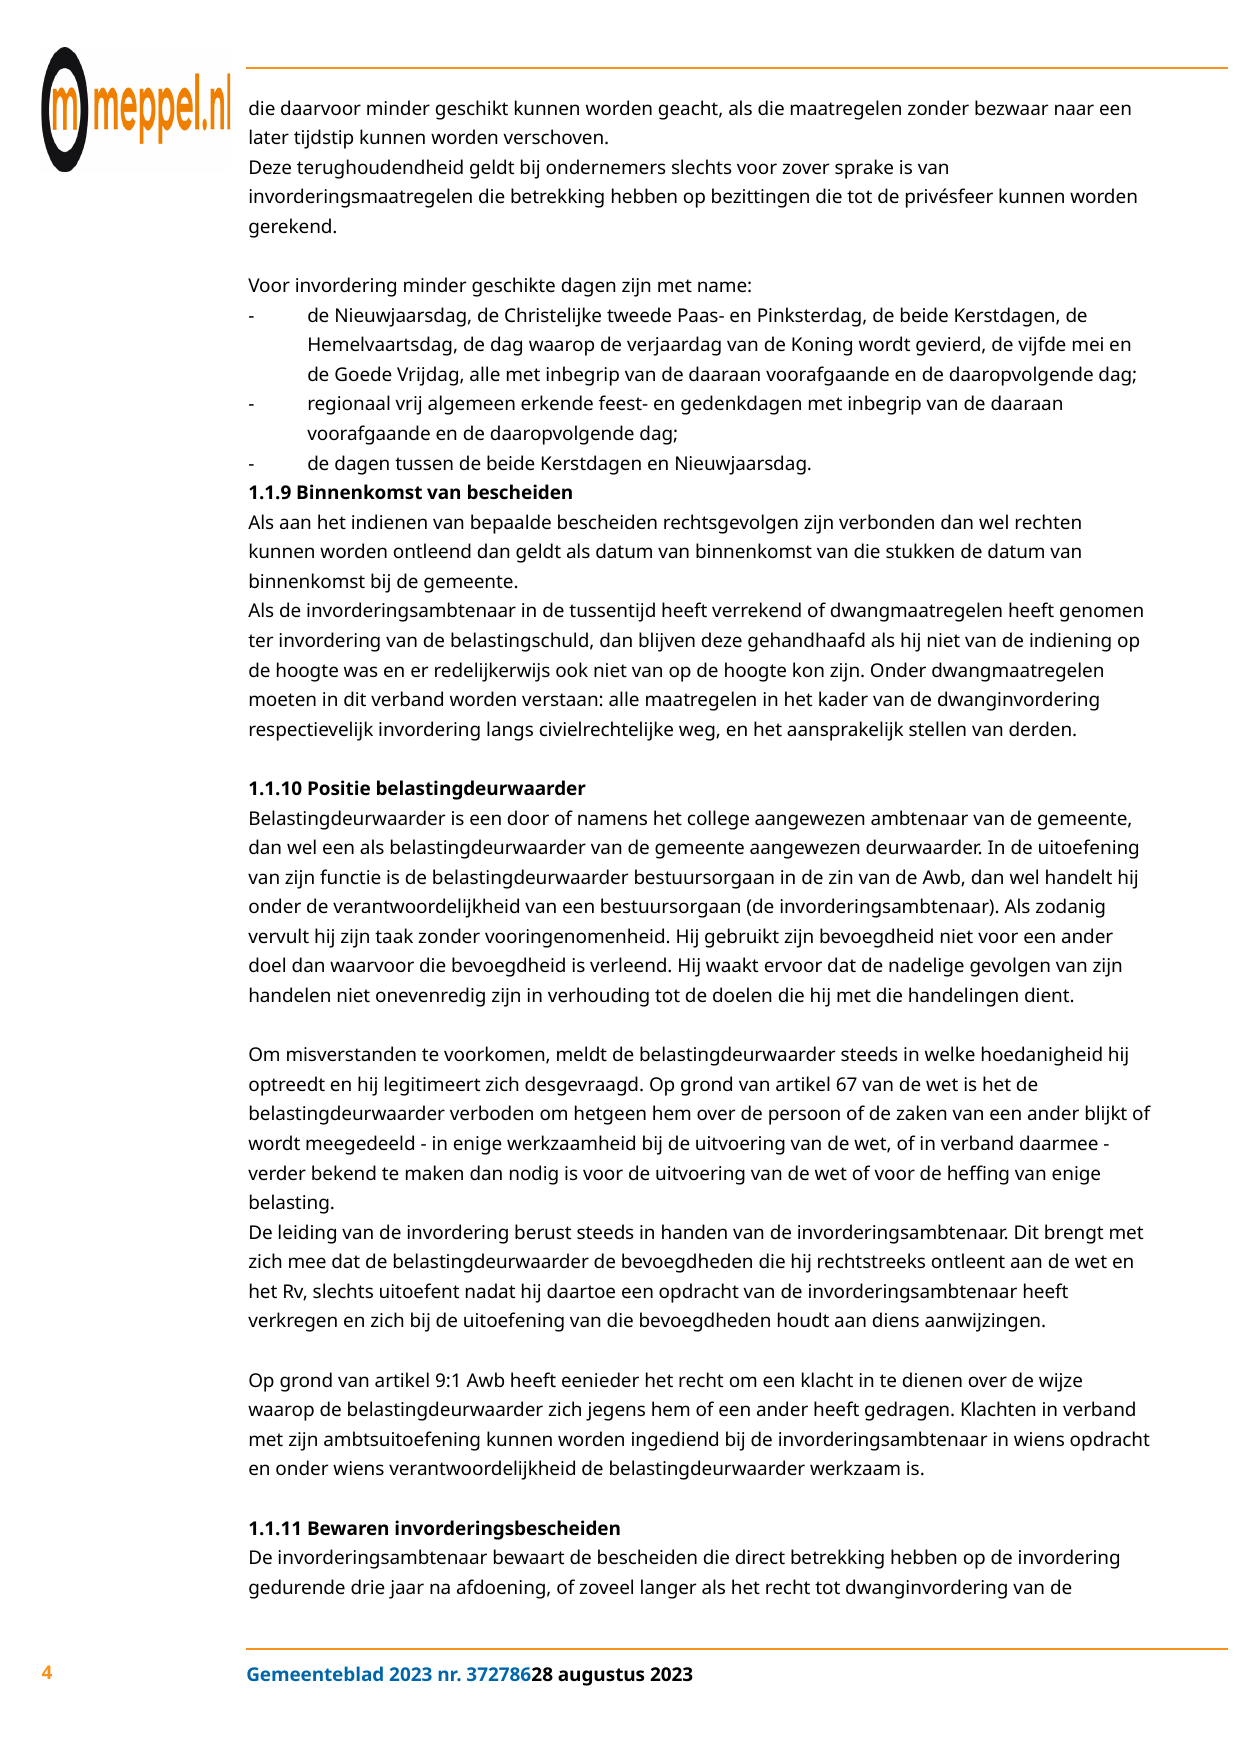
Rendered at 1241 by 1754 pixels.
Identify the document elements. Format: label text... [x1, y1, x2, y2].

text 1.1.9 Binnenkomst van bescheiden [248, 479, 1152, 505]
text die daarvoor minder geschikt kunnen worden geacht, als die maatregelen zonder bezwaar naar een later tijdstip kunnen worden verschoven. [248, 95, 1152, 150]
text Voor invordering minder geschikte dagen zijn met name: [248, 272, 1152, 298]
text Op grond van artikel 9:1 Awb heeft eenieder het recht om een klacht in te dienen over de wijze waarop de belastingdeurwaarder zich jegens hem of een ander heeft gedragen. Klachten in verband met zijn ambtsuitoefening kunnen worden ingediend bij de invorderingsambtenaar in wiens opdracht en onder wiens verantwoordelijkheid de belastingdeurwaarder werkzaam is. [248, 1367, 1152, 1481]
text Om misverstanden te voorkomen, meldt de belastingdeurwaarder steeds in welke hoedanigheid hij optreedt en hij legitimeert zich desgevraagd. Op grond van artikel 67 van de wet is het de belastingdeurwaarder verboden om hetgeen hem over de persoon of de zaken van een ander blijkt of wordt meegedeeld - in enige werkzaamheid bij de uitvoering van de wet, of in verband daarmee - verder bekend te maken dan nodig is voor de uitvoering van de wet of voor de heffing van enige belasting. [248, 1041, 1152, 1215]
list regionaal vrij algemeen erkende feest- en gedenkdagen met inbegrip van de daaraan voorafgaande en de daaropvolgende dag; [248, 391, 1152, 446]
text Belastingdeurwaarder is een door of namens het college aangewezen ambtenaar van de gemeente, dan wel een als belastingdeurwaarder van de gemeente aangewezen deurwaarder. In de uitoefening van zijn functie is de belastingdeurwaarder bestuursorgaan in de zin van de Awb, dan wel handelt hij onder de verantwoordelijkheid van een bestuursorgaan (de invorderingsambtenaar). Als zodanig vervult hij zijn taak zonder vooringenomenheid. Hij gebruikt zijn bevoegdheid niet voor een ander doel dan waarvoor die bevoegdheid is verleend. Hij waakt ervoor dat de nadelige gevolgen van zijn handelen niet onevenredig zijn in verhouding tot de doelen die hij met die handelingen dient. [248, 805, 1152, 1008]
list de dagen tussen de beide Kerstdagen en Nieuwjaarsdag. [248, 450, 1152, 476]
text 1.1.10 Positie belastingdeurwaarder [248, 775, 1152, 801]
text De leiding van de invordering berust steeds in handen van de invorderingsambtenaar. Dit brengt met zich mee dat de belastingdeurwaarder de bevoegdheden die hij rechtstreeks ontleent aan de wet en het Rv, slechts uitoefent nadat hij daartoe een opdracht van de invorderingsambtenaar heeft verkregen en zich bij de uitoefening van die bevoegdheden houdt aan diens aanwijzingen. [248, 1219, 1152, 1333]
text Als de invorderingsambtenaar in de tussentijd heeft verrekend of dwangmaatregelen heeft genomen ter invordering van de belastingschuld, dan blijven deze gehandhaafd als hij niet van de indiening op de hoogte was en er redelijkerwijs ook niet van op de hoogte kon zijn. Onder dwangmaatregelen moeten in dit verband worden verstaan: alle maatregelen in het kader van de dwanginvordering respectievelijk invordering langs civielrechtelijke weg, en het aansprakelijk stellen van derden. [248, 598, 1152, 742]
text Deze terughoudendheid geldt bij ondernemers slechts voor zover sprake is van invorderingsmaatregelen die betrekking hebben op bezittingen die tot de privésfeer kunnen worden gerekend. [248, 154, 1152, 239]
text Als aan het indienen van bepaalde bescheiden rechtsgevolgen zijn verbonden dan wel rechten kunnen worden ontleend dan geldt als datum van binnenkomst van die stukken de datum van binnenkomst bij de gemeente. [248, 509, 1152, 594]
list de Nieuwjaarsdag, de Christelijke tweede Paas- en Pinksterdag, de beide Kerstdagen, de Hemelvaartsdag, de dag waarop de verjaardag van de Koning wordt gevierd, de vijfde mei en de Goede Vrijdag, alle met inbegrip van de daaraan voorafgaande en de daaropvolgende dag; [248, 302, 1152, 387]
picture [41, 47, 231, 172]
text De invorderingsambtenaar bewaart de bescheiden die direct betrekking hebben op de invordering gedurende drie jaar na afdoening, of zoveel langer als het recht tot dwanginvordering van de [248, 1544, 1152, 1600]
text 1.1.11 Bewaren invorderingsbescheiden [248, 1515, 1152, 1541]
